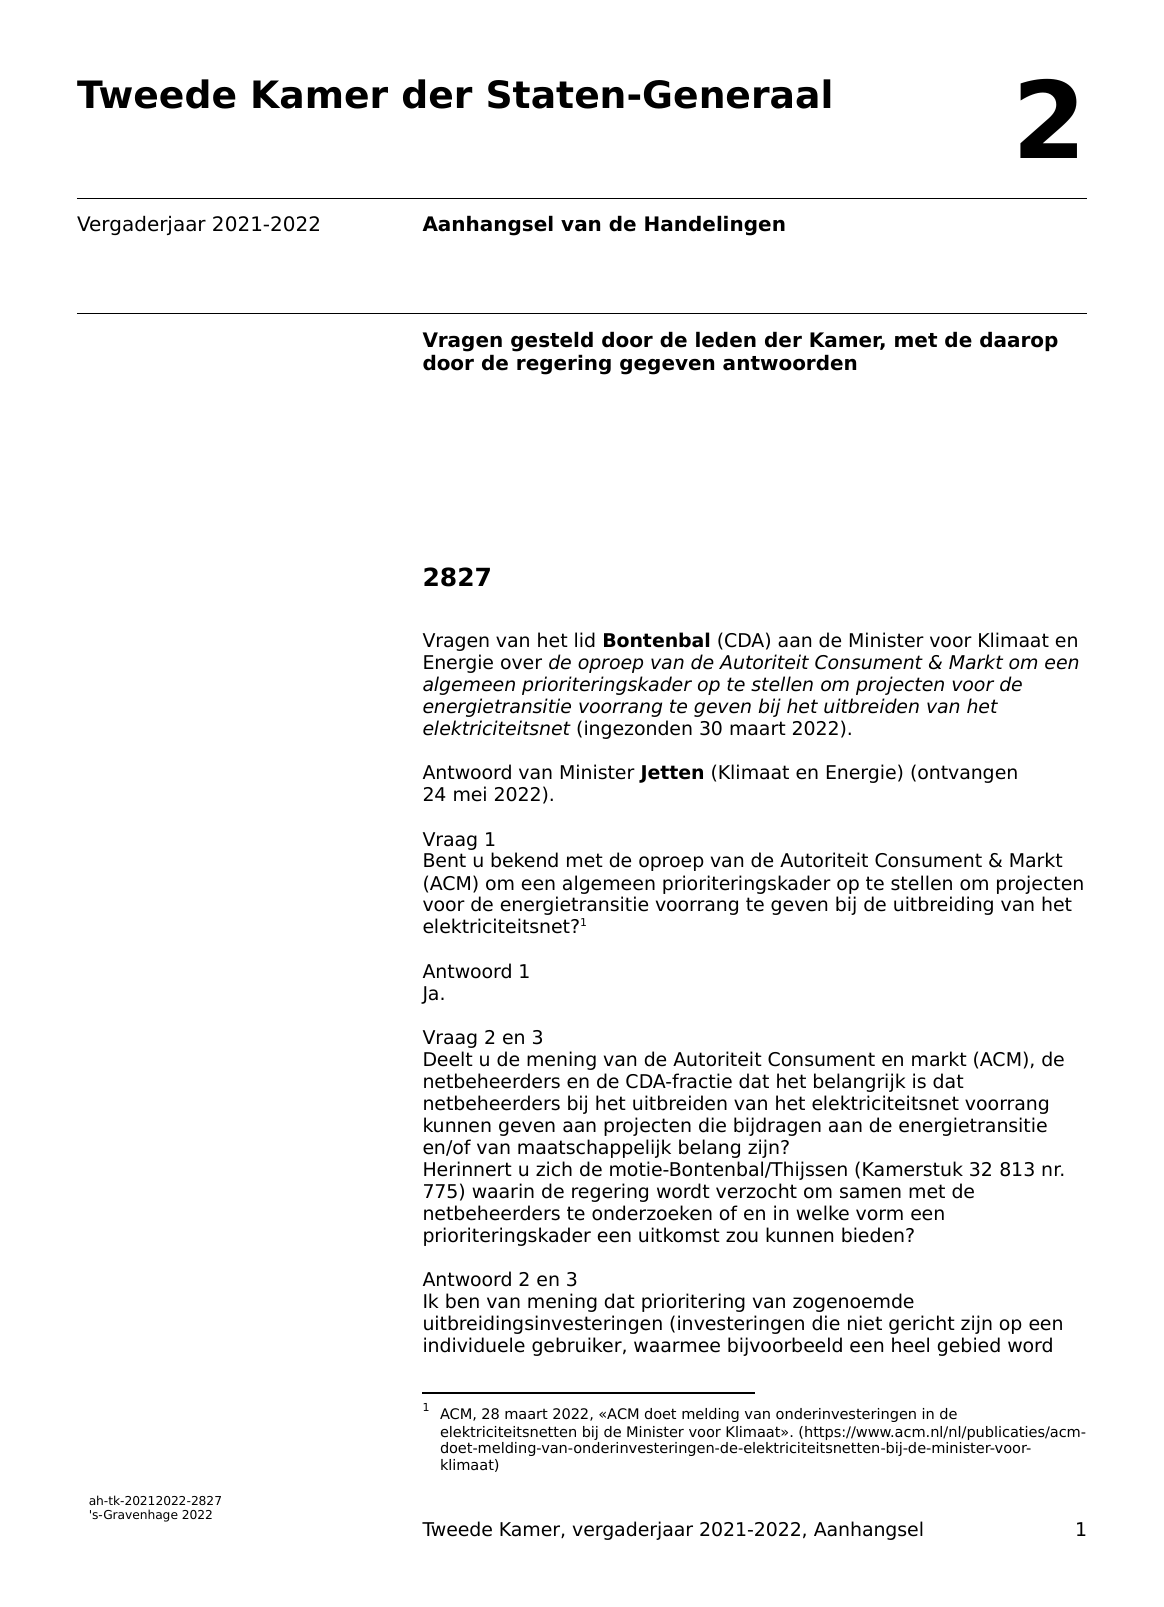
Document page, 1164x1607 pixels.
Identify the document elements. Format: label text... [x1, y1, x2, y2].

text 2827 [422, 563, 1087, 592]
text Vragen van het lid Bontenbal (CDA) aan de Minister voor Klimaat en Energie over de oproep van de Autoriteit Consument & Markt om een algemeen prioriteringskader op te stellen om projecten voor de energietransitie voorrang te geven bij het uitbreiden van het elektriciteitsnet (ingezonden 30 maart 2022). [422, 630, 1087, 740]
table_cell Aanhangsel van de Handelingen [422, 199, 1087, 313]
text Deelt u de mening van de Autoriteit Consument en markt (ACM), de netbeheerders en de CDA-fractie dat het belangrijk is dat netbeheerders bij het uitbreiden van het elektriciteitsnet voorrang kunnen geven aan projecten die bijdragen aan de energietransitie en/of van maatschappelijk belang zijn? [422, 1049, 1087, 1158]
text Antwoord 1 [422, 961, 1087, 982]
text Antwoord 2 en 3 [422, 1269, 1087, 1291]
text Herinnert u zich de motie-Bontenbal/Thijssen (Kamerstuk 32 813 nr. 775) waarin de regering wordt verzocht om samen met de netbeheerders te onderzoeken of en in welke vorm een prioriteringskader een uitkomst zou kunnen bieden? [422, 1158, 1087, 1246]
text ACM, 28 maart 2022, «ACM doet melding van onderinvesteringen in de elektriciteitsnetten bij de Minister voor Klimaat». (https://www.acm.nl/nl/publicaties/acm-doet-melding-van-onderinvesteringen-de-elektriciteitsnetten-bij-de-minister-voor-klimaat) [422, 1402, 1087, 1474]
text Ik ben van mening dat prioritering van zogenoemde uitbreidingsinvesteringen (investeringen die niet gericht zijn op een individuele gebruiker, waarmee bijvoorbeeld een heel gebied word [422, 1291, 1087, 1357]
text Vraag 1 [422, 828, 1087, 850]
text Antwoord van Minister Jetten (Klimaat en Energie) (ontvangen 24 mei 2022). [422, 762, 1087, 806]
text 's-Gravenhage 2022 [88, 1508, 323, 1522]
text Vraag 2 en 3 [422, 1027, 1087, 1049]
table_header 2 [886, 59, 1087, 198]
table_header Tweede Kamer der Staten-Generaal [77, 59, 886, 198]
text Bent u bekend met de oproep van de Autoriteit Consument & Markt (ACM) om een algemeen prioriteringskader op te stellen om projecten voor de energietransitie voorrang te geven bij de uitbreiding van het elektriciteitsnet? [422, 850, 1087, 938]
table_cell Vergaderjaar 2021-2022 [77, 199, 422, 313]
text ah-tk-20212022-2827 [88, 1494, 323, 1508]
table_cell Vragen gesteld door de leden der Kamer, met de daarop door de regering gegeven antwoorden [422, 314, 1087, 375]
text Ja. [422, 982, 1087, 1004]
table_cell [77, 314, 422, 375]
